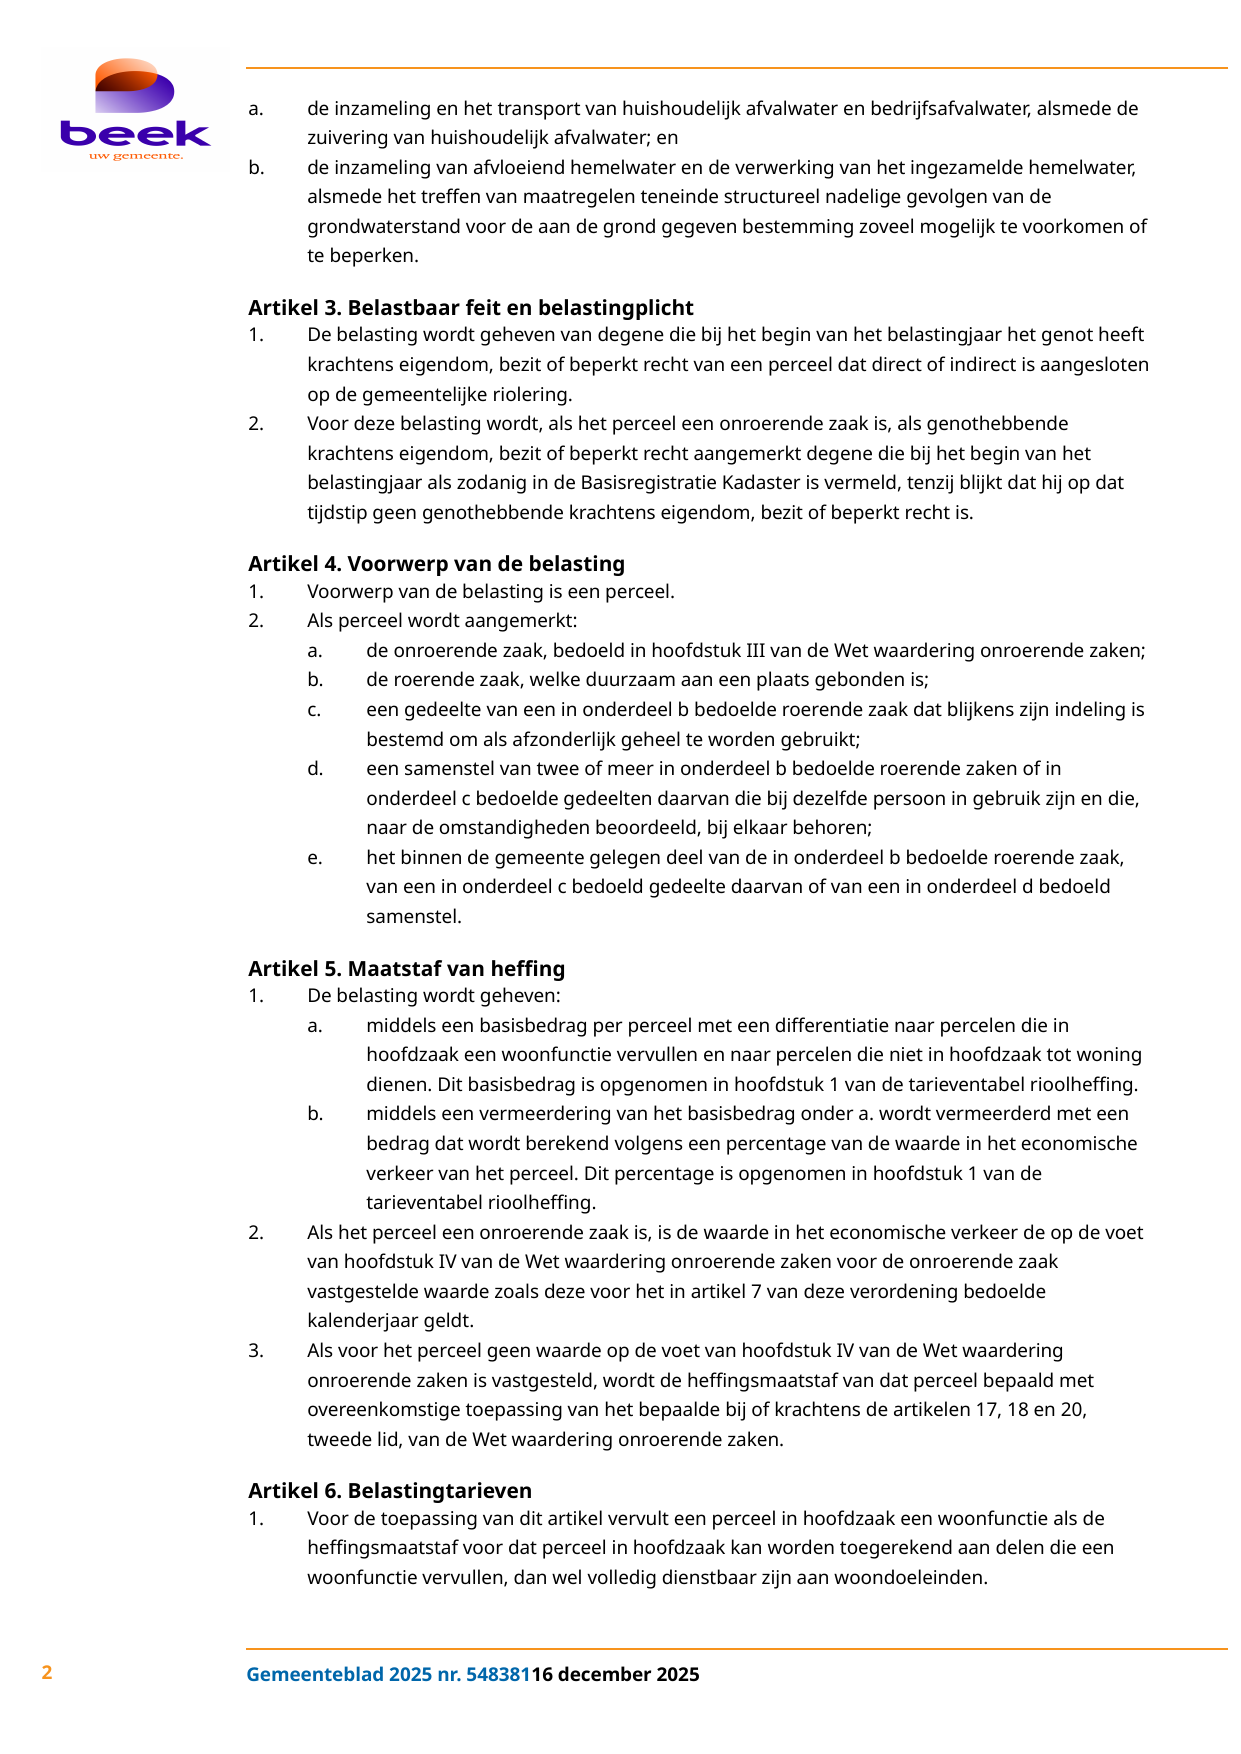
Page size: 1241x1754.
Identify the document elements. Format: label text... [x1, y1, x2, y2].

text Artikel 4. Voorwerp van de belasting [248, 549, 1152, 578]
list Voor de toepassing van dit artikel vervult een perceel in hoofdzaak een woonfunctie als de heffingsmaatstaf voor dat perceel in hoofdzaak kan worden toegerekend aan delen die een woonfunctie vervullen, dan wel volledig dienstbaar zijn aan woondoeleinden. [248, 1505, 1152, 1590]
picture [41, 47, 231, 172]
list Als het perceel een onroerende zaak is, is de waarde in het economische verkeer de op de voet van hoofdstuk IV van de Wet waardering onroerende zaken voor de onroerende zaak vastgestelde waarde zoals deze voor het in artikel 7 van deze verordening bedoelde kalenderjaar geldt. [248, 1219, 1152, 1333]
list Voor deze belasting wordt, als het perceel een onroerende zaak is, als genothebbende krachtens eigendom, bezit of beperkt recht aangemerkt degene die bij het begin van het belastingjaar als zodanig in de Basisregistratie Kadaster is vermeld, tenzij blijkt dat hij op dat tijdstip geen genothebbende krachtens eigendom, bezit of beperkt recht is. [248, 410, 1152, 525]
list middels een vermeerdering van het basisbedrag onder a. wordt vermeerderd met een bedrag dat wordt berekend volgens een percentage van de waarde in het economische verkeer van het perceel. Dit percentage is opgenomen in hoofdstuk 1 van de tarieventabel rioolheffing. [307, 1101, 1152, 1215]
list de inzameling van afvloeiend hemelwater en de verwerking van het ingezamelde hemelwater, alsmede het treffen van maatregelen teneinde structureel nadelige gevolgen van de grondwaterstand voor de aan de grond gegeven bestemming zoveel mogelijk te voorkomen of te beperken. [248, 154, 1152, 268]
list De belasting wordt geheven: [248, 982, 1152, 1008]
list een samenstel van twee of meer in onderdeel b bedoelde roerende zaken of in onderdeel c bedoelde gedeelten daarvan die bij dezelfde persoon in gebruik zijn en die, naar de omstandigheden beoordeeld, bij elkaar behoren; [307, 755, 1152, 840]
list de inzameling en het transport van huishoudelijk afvalwater en bedrijfsafvalwater, alsmede de zuivering van huishoudelijk afvalwater; en [248, 95, 1152, 150]
list de roerende zaak, welke duurzaam aan een plaats gebonden is; [307, 667, 1152, 692]
list Voorwerp van de belasting is een perceel. [248, 578, 1152, 604]
text Artikel 5. Maatstaf van heffing [248, 954, 1152, 982]
list middels een basisbedrag per perceel met een differentiatie naar percelen die in hoofdzaak een woonfunctie vervullen en naar percelen die niet in hoofdzaak tot woning dienen. Dit basisbedrag is opgenomen in hoofdstuk 1 van de tarieventabel rioolheffing. [307, 1012, 1152, 1097]
text Artikel 6. Belastingtarieven [248, 1476, 1152, 1505]
list Als perceel wordt aangemerkt: [248, 607, 1152, 633]
list De belasting wordt geheven van degene die bij het begin van het belastingjaar het genot heeft krachtens eigendom, bezit of beperkt recht van een perceel dat direct of indirect is aangesloten op de gemeentelijke riolering. [248, 322, 1152, 406]
list het binnen de gemeente gelegen deel van de in onderdeel b bedoelde roerende zaak, van een in onderdeel c bedoeld gedeelte daarvan of van een in onderdeel d bedoeld samenstel. [307, 844, 1152, 929]
text Artikel 3. Belastbaar feit en belastingplicht [248, 293, 1152, 322]
list Als voor het perceel geen waarde op de voet van hoofdstuk IV van de Wet waardering onroerende zaken is vastgesteld, wordt de heffingsmaatstaf van dat perceel bepaald met overeenkomstige toepassing van het bepaalde bij of krachtens de artikelen 17, 18 en 20, tweede lid, van de Wet waardering onroerende zaken. [248, 1337, 1152, 1452]
list een gedeelte van een in onderdeel b bedoelde roerende zaak dat blijkens zijn indeling is bestemd om als afzonderlijk geheel te worden gebruikt; [307, 696, 1152, 752]
list de onroerende zaak, bedoeld in hoofdstuk III van de Wet waardering onroerende zaken; [307, 637, 1152, 663]
